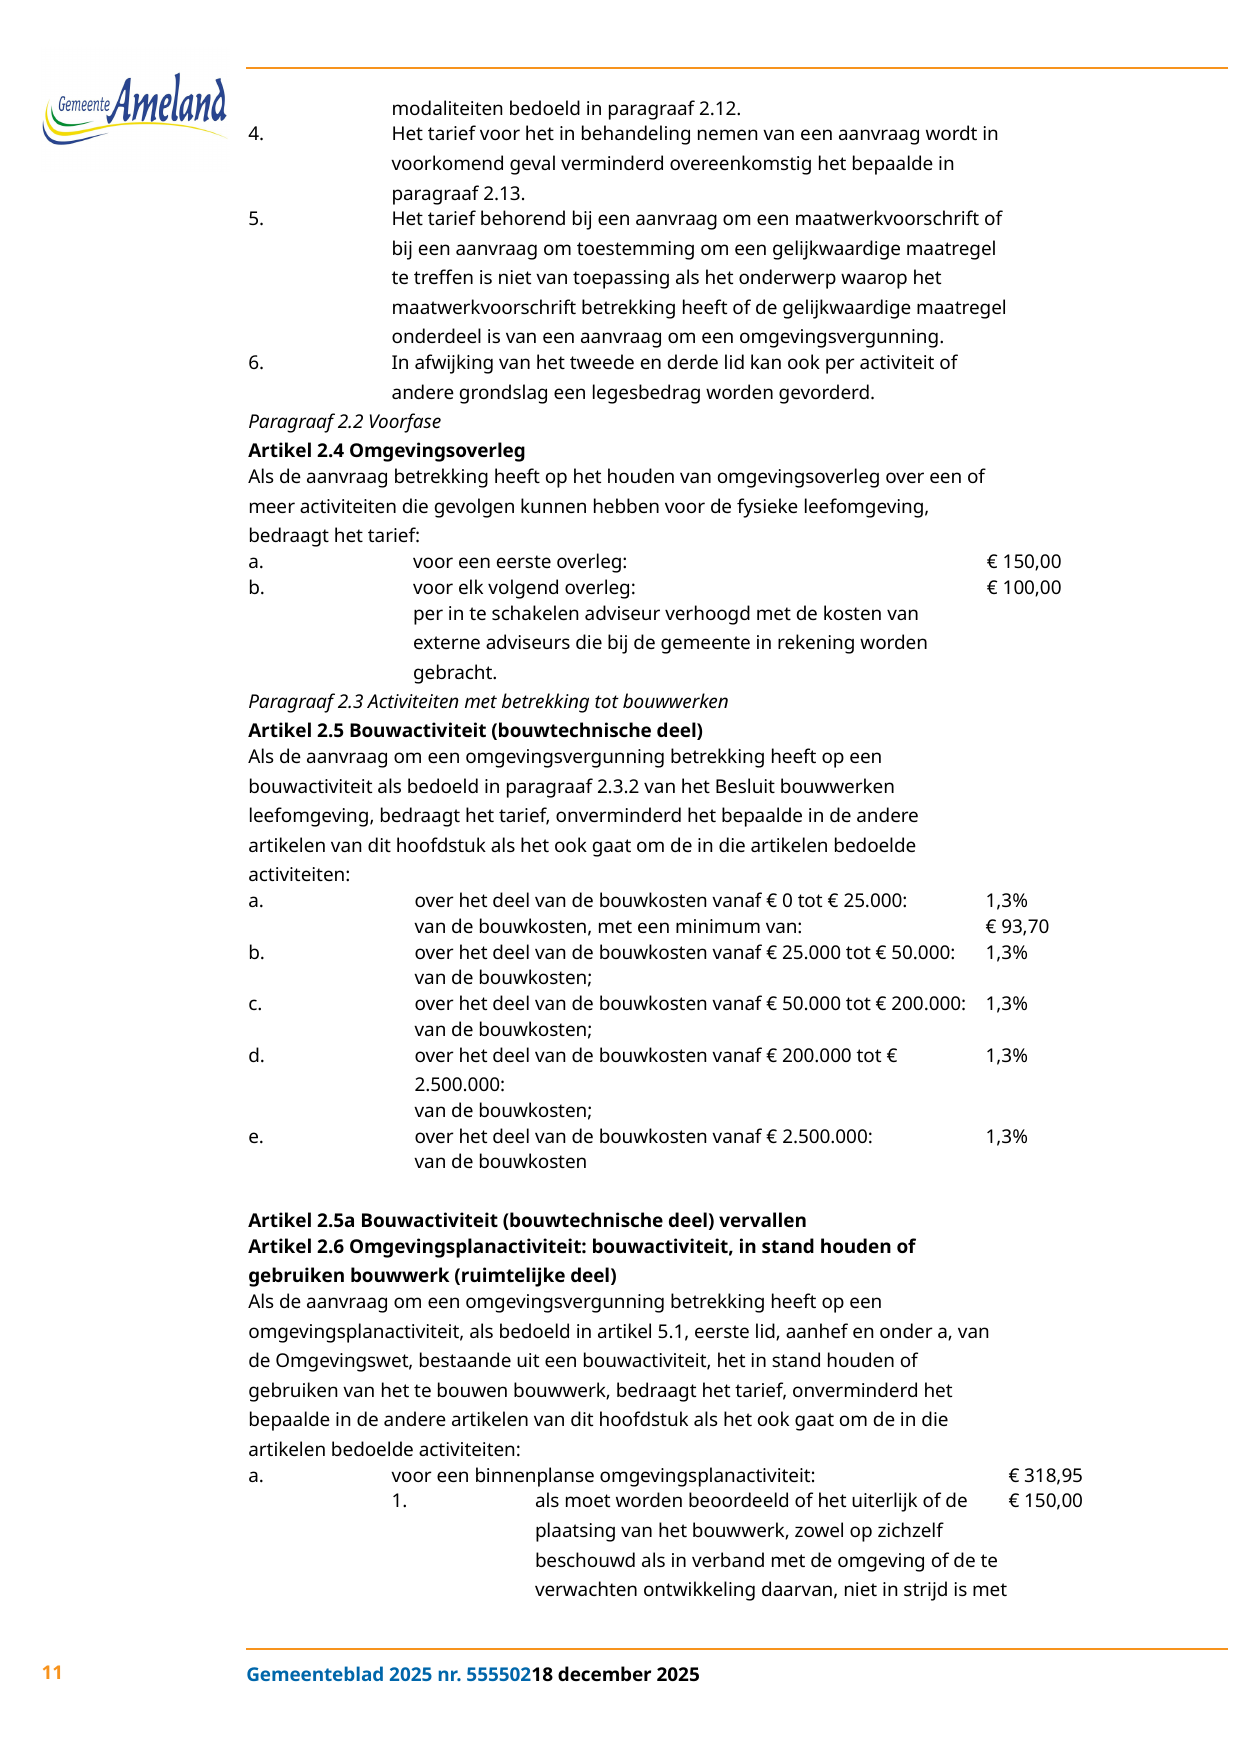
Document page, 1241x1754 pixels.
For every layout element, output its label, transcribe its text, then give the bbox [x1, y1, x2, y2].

table_cell 6. [248, 350, 391, 405]
table_cell 4. [248, 121, 391, 205]
table_cell Als de aanvraag om een omgevingsvergunning betrekking heeft op een bouwactiviteit als bedoeld in paragraaf 2.3.2 van het Besluit bouwwerken leefomgeving, bedraagt het tarief, onverminderd het bepaalde in de andere artikelen van dit hoofdstuk als het ook gaat om de in die artikelen bedoelde activiteiten: [248, 743, 985, 887]
table_cell over het deel van de bouwkosten vanaf € 2.500.000: [414, 1123, 985, 1148]
table_cell [248, 965, 414, 990]
table_cell [985, 965, 1152, 990]
table_cell € 150,00 [1008, 1488, 1152, 1602]
text Paragraaf 2.2 Voorfase [248, 408, 1152, 434]
table_cell [248, 1488, 391, 1602]
table_cell over het deel van de bouwkosten vanaf € 200.000 tot € 2.500.000: [414, 1042, 985, 1097]
table_cell [248, 600, 413, 685]
table_cell voor een eerste overleg: [413, 548, 987, 574]
table_cell van de bouwkosten; [414, 1097, 985, 1123]
table_cell c. [248, 990, 414, 1016]
table_cell per in te schakelen adviseur verhoogd met de kosten van externe adviseurs die bij de gemeente in rekening worden gebracht. [413, 600, 987, 685]
table_cell € 150,00 [987, 548, 1152, 574]
table_cell [985, 1097, 1152, 1123]
table_cell [248, 1016, 414, 1042]
table_cell 1,3% [985, 990, 1152, 1016]
picture [41, 47, 231, 172]
table_cell e. [248, 1123, 414, 1148]
table_cell a. [248, 1462, 391, 1488]
table_cell € 318,95 [1008, 1462, 1152, 1488]
table_cell van de bouwkosten; [414, 1016, 985, 1042]
table_cell 5. [248, 205, 391, 349]
table_cell Als de aanvraag betrekking heeft op het houden van omgevingsoverleg over een of meer activiteiten die gevolgen kunnen hebben voor de fysieke leefomgeving, bedraagt het tarief: [248, 464, 987, 548]
table_header [1008, 1207, 1152, 1233]
table_cell [1008, 1288, 1152, 1462]
table_cell Het tarief voor het in behandeling nemen van een aanvraag wordt in voorkomend geval verminderd overeenkomstig het bepaalde in paragraaf 2.13. [391, 121, 1008, 205]
table_cell over het deel van de bouwkosten vanaf € 25.000 tot € 50.000: [414, 939, 985, 964]
table_cell Het tarief behorend bij een aanvraag om een maatwerkvoorschrift of bij een aanvraag om toestemming om een gelijkwaardige maatregel te treffen is niet van toepassing als het onderwerp waarop het maatwerkvoorschrift betrekking heeft of de gelijkwaardige maatregel onderdeel is van een aanvraag om een omgevingsvergunning. [391, 205, 1008, 349]
table_cell d. [248, 1042, 414, 1097]
table_cell Als de aanvraag om een omgevingsvergunning betrekking heeft op een omgevingsplanactiviteit, als bedoeld in artikel 5.1, eerste lid, aanhef en onder a, van de Omgevingswet, bestaande uit een bouwactiviteit, het in stand houden of gebruiken van het te bouwen bouwwerk, bedraagt het tarief, onverminderd het bepaalde in de andere artikelen van dit hoofdstuk als het ook gaat om de in die artikelen bedoelde activiteiten: [248, 1288, 1008, 1462]
table_cell a. [248, 888, 414, 913]
table_cell [987, 600, 1152, 685]
table_cell 1,3% [985, 1042, 1152, 1097]
table_cell [1008, 95, 1152, 121]
table_header Artikel 2.5 Bouwactiviteit (bouwtechnische deel) [248, 718, 985, 743]
table_cell [987, 464, 1152, 548]
table_cell [985, 743, 1152, 887]
table_cell van de bouwkosten [414, 1149, 985, 1174]
table_cell [1008, 121, 1152, 205]
table_cell 1. [391, 1488, 535, 1602]
table_cell [985, 1016, 1152, 1042]
table_cell over het deel van de bouwkosten vanaf € 0 tot € 25.000: [414, 888, 985, 913]
table_header [987, 438, 1152, 463]
table_cell [1008, 350, 1152, 405]
table_cell [1008, 205, 1152, 349]
table_cell Artikel 2.6 Omgevingsplanactiviteit: bouwactiviteit, in stand houden of gebruiken bouwwerk (ruimtelijke deel) [248, 1233, 1008, 1288]
table_cell 1,3% [985, 888, 1152, 913]
table_header Artikel 2.4 Omgevingsoverleg [248, 438, 987, 463]
table_cell a. [248, 548, 413, 574]
table_cell voor een binnenplanse omgevingsplanactiviteit: [391, 1462, 1008, 1488]
table_cell In afwijking van het tweede en derde lid kan ook per activiteit of andere grondslag een legesbedrag worden gevorderd. [391, 350, 1008, 405]
table_cell als moet worden beoordeeld of het uiterlijk of de plaatsing van het bouwwerk, zowel op zichzelf beschouwd als in verband met de omgeving of de te verwachten ontwikkeling daarvan, niet in strijd is met [535, 1488, 1008, 1602]
table_cell [248, 913, 414, 939]
table_cell b. [248, 574, 413, 600]
table_cell over het deel van de bouwkosten vanaf € 50.000 tot € 200.000: [414, 990, 985, 1016]
table_cell van de bouwkosten; [414, 965, 985, 990]
table_cell € 100,00 [987, 574, 1152, 600]
table_cell € 93,70 [985, 913, 1152, 939]
table_cell 1,3% [985, 939, 1152, 964]
table_cell [248, 1149, 414, 1174]
table_cell voor elk volgend overleg: [413, 574, 987, 600]
table_header [985, 718, 1152, 743]
table_cell [248, 95, 391, 121]
table_cell van de bouwkosten, met een minimum van: [414, 913, 985, 939]
table_cell b. [248, 939, 414, 964]
table_header Artikel 2.5a Bouwactiviteit (bouwtechnische deel) vervallen [248, 1207, 1008, 1233]
table_cell [985, 1149, 1152, 1174]
table_cell [1008, 1233, 1152, 1288]
text Paragraaf 2.3 Activiteiten met betrekking tot bouwwerken [248, 688, 1152, 714]
table_cell [248, 1097, 414, 1123]
table_cell 1,3% [985, 1123, 1152, 1148]
table_cell modaliteiten bedoeld in paragraaf 2.12. [391, 95, 1008, 121]
